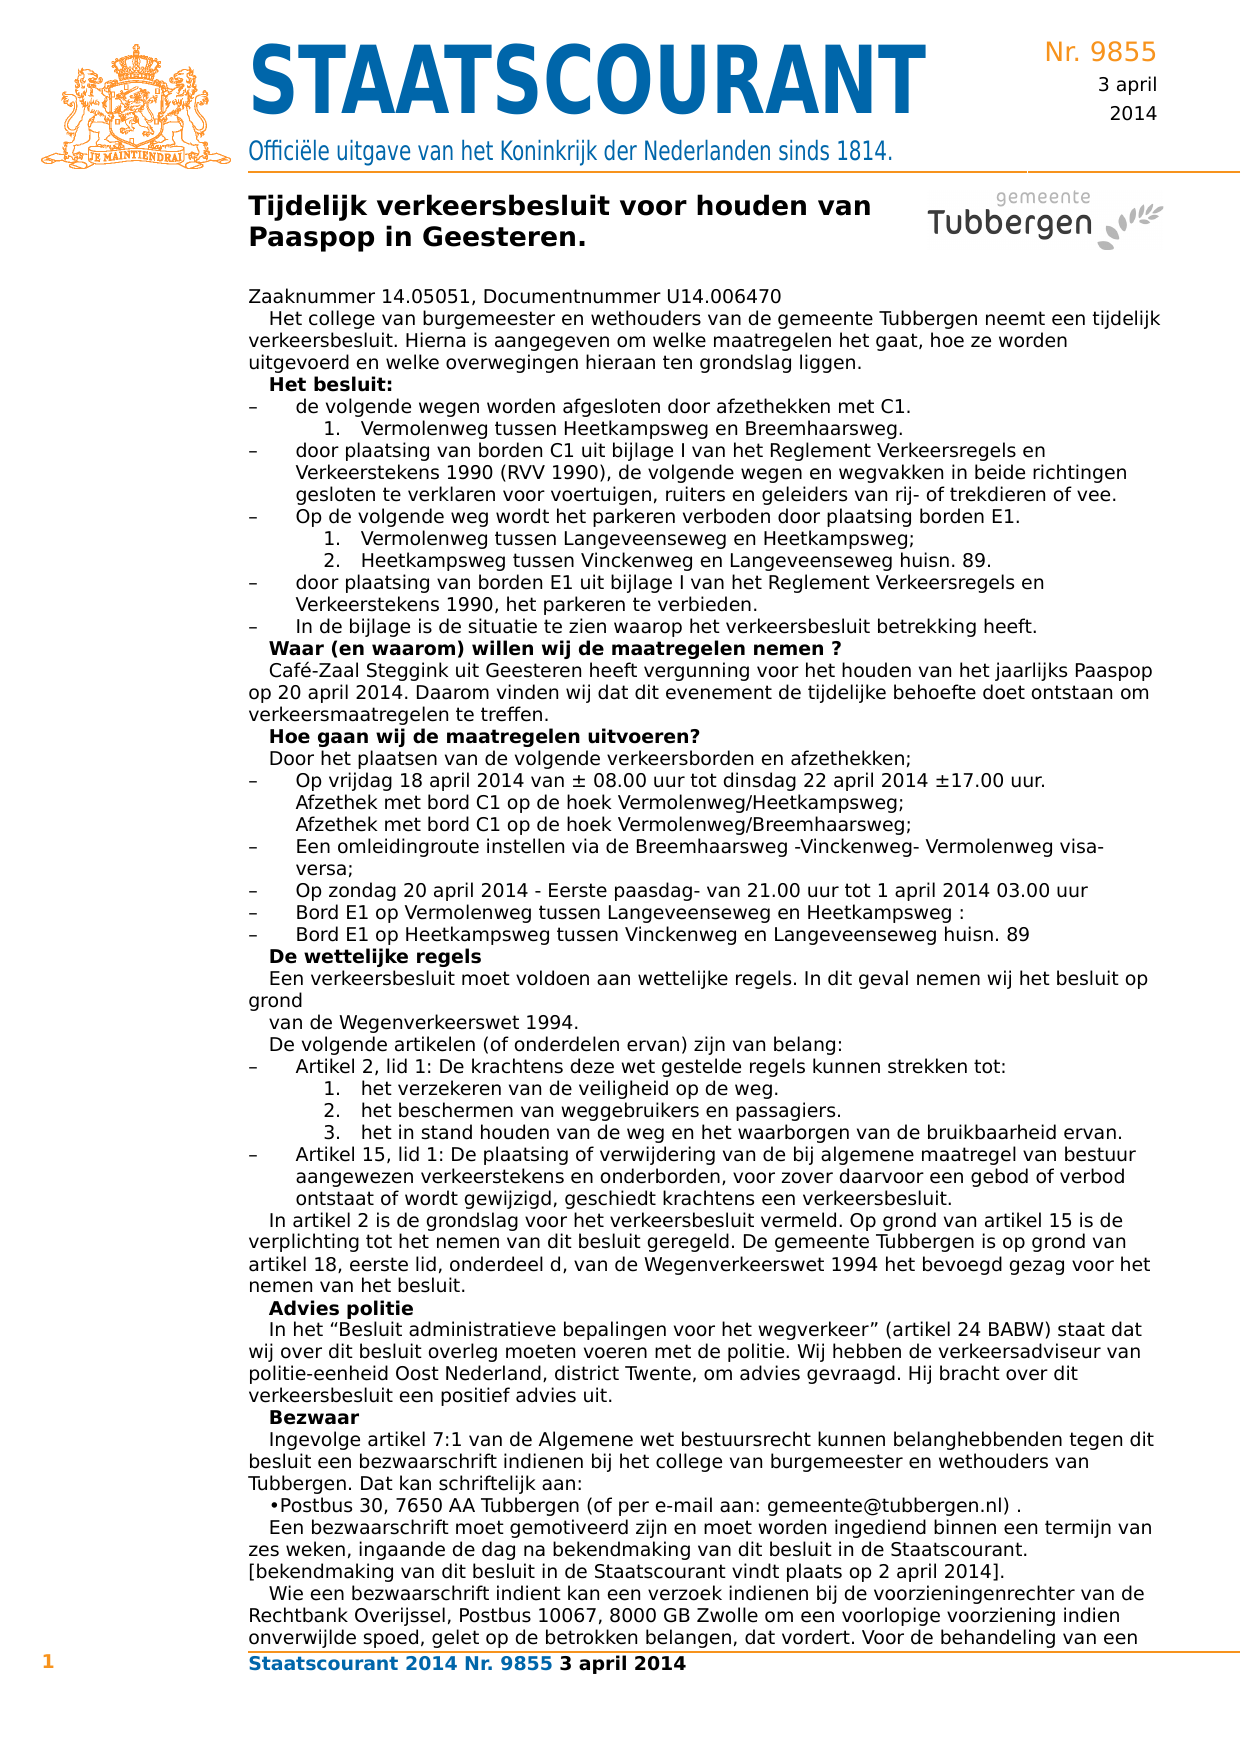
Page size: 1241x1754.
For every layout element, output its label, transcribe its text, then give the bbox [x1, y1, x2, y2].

text van de Wegenverkeerswet 1994. [248, 1012, 1163, 1034]
text In artikel 2 is de grondslag voor het verkeersbesluit vermeld. Op grond van artikel 15 is de verplichting tot het nemen van dit besluit geregeld. De gemeente Tubbergen is op grond van artikel 18, eerste lid, onderdeel d, van de Wegenverkeerswet 1994 het bevoegd gezag voor het nemen van het besluit. [248, 1209, 1163, 1297]
list het verzekeren van de veiligheid op de weg. [323, 1078, 1163, 1099]
text Een bezwaarschrift moet gemotiveerd zijn en moet worden ingediend binnen een termijn van zes weken, ingaande de dag na bekendmaking van dit besluit in de Staatscourant. [bekendmaking van dit besluit in de Staatscourant vindt plaats op 2 april 2014]. [248, 1517, 1163, 1583]
text Café-Zaal Steggink uit Geesteren heeft vergunning voor het houden van het jaarlijks Paaspop op 20 april 2014. Daarom vinden wij dat dit evenement de tijdelijke behoefte doet ontstaan om verkeersmaatregelen te treffen. [248, 660, 1163, 726]
list Op zondag 20 april 2014 - Eerste paasdag- van 21.00 uur tot 1 april 2014 03.00 uur [248, 880, 1163, 902]
list Afzethek met bord C1 op de hoek Vermolenweg/Breemhaarsweg; [248, 814, 1163, 836]
text Ingevolge artikel 7:1 van de Algemene wet bestuursrecht kunnen belanghebbenden tegen dit besluit een bezwaarschrift indienen bij het college van burgemeester en wethouders van Tubbergen. Dat kan schriftelijk aan: [248, 1429, 1163, 1495]
picture [41, 44, 231, 169]
list Op de volgende weg wordt het parkeren verboden door plaatsing borden E1. [248, 506, 1163, 528]
list Artikel 2, lid 1: De krachtens deze wet gestelde regels kunnen strekken tot: [248, 1056, 1163, 1078]
subtitle Tijdelijk verkeersbesluit voor houden van Paaspop in Geesteren. [248, 191, 1163, 253]
list de volgende wegen worden afgesloten door afzethekken met C1. [248, 396, 1163, 418]
list het in stand houden van de weg en het waarborgen van de bruikbaarheid ervan. [323, 1122, 1163, 1143]
text Het college van burgemeester en wethouders van de gemeente Tubbergen neemt een tijdelijk verkeersbesluit. Hierna is aangegeven om welke maatregelen het gaat, hoe ze worden uitgevoerd en welke overwegingen hieraan ten grondslag liggen. [248, 308, 1163, 374]
text Zaaknummer 14.05051, Documentnummer U14.006470 [248, 286, 1163, 308]
list Artikel 15, lid 1: De plaatsing of verwijdering van de bij algemene maatregel van bestuur aangewezen verkeerstekens en onderborden, voor zover daarvoor een gebod of verbod ontstaat of wordt gewijzigd, geschiedt krachtens een verkeersbesluit. [248, 1143, 1163, 1209]
list Afzethek met bord C1 op de hoek Vermolenweg/Heetkampsweg; [248, 792, 1163, 814]
list door plaatsing van borden E1 uit bijlage I van het Reglement Verkeersregels en Verkeerstekens 1990, het parkeren te verbieden. [248, 572, 1163, 616]
list Vermolenweg tussen Heetkampsweg en Breemhaarsweg. [323, 418, 1163, 440]
list Een omleidingroute instellen via de Breemhaarsweg -Vinckenweg- Vermolenweg visa- versa; [248, 836, 1163, 880]
text •Postbus 30, 7650 AA Tubbergen (of per e-mail aan: gemeente@tubbergen.nl) . [248, 1495, 1163, 1517]
text Een verkeersbesluit moet voldoen aan wettelijke regels. In dit geval nemen wij het besluit op grond [248, 968, 1163, 1012]
text De volgende artikelen (of onderdelen ervan) zijn van belang: [248, 1034, 1163, 1056]
list het beschermen van weggebruikers en passagiers. [323, 1099, 1163, 1122]
text Wie een bezwaarschrift indient kan een verzoek indienen bij de voorzieningenrechter van de Rechtbank Overijssel, Postbus 10067, 8000 GB Zwolle om een voorlopige voorziening indien onverwijlde spoed, gelet op de betrokken belangen, dat vordert. Voor de behandeling van een [248, 1583, 1163, 1649]
list Vermolenweg tussen Langeveenseweg en Heetkampsweg; [323, 528, 1163, 550]
list door plaatsing van borden C1 uit bijlage I van het Reglement Verkeersregels en Verkeerstekens 1990 (RVV 1990), de volgende wegen en wegvakken in beide richtingen gesloten te verklaren voor voertuigen, ruiters en geleiders van rij- of trekdieren of vee. [248, 440, 1163, 506]
list In de bijlage is de situatie te zien waarop het verkeersbesluit betrekking heeft. [248, 616, 1163, 638]
list Bord E1 op Heetkampsweg tussen Vinckenweg en Langeveenseweg huisn. 89 [248, 924, 1163, 946]
text In het “Besluit administratieve bepalingen voor het wegverkeer” (artikel 24 BABW) staat dat wij over dit besluit overleg moeten voeren met de politie. Wij hebben de verkeersadviseur van politie-eenheid Oost Nederland, district Twente, om advies gevraagd. Hij bracht over dit verkeersbesluit een positief advies uit. [248, 1319, 1163, 1407]
list Bord E1 op Vermolenweg tussen Langeveenseweg en Heetkampsweg : [248, 902, 1163, 924]
text Advies politie [248, 1297, 1163, 1319]
list Op vrijdag 18 april 2014 van ± 08.00 uur tot dinsdag 22 april 2014 ±17.00 uur. [248, 770, 1163, 792]
text De wettelijke regels [248, 946, 1163, 968]
text Hoe gaan wij de maatregelen uitvoeren? [248, 726, 1163, 748]
text Het besluit: [248, 374, 1163, 396]
text Waar (en waarom) willen wij de maatregelen nemen ? [248, 638, 1163, 660]
text Door het plaatsen van de volgende verkeersborden en afzethekken; [248, 748, 1163, 770]
text Bezwaar [248, 1407, 1163, 1429]
list Heetkampsweg tussen Vinckenweg en Langeveenseweg huisn. 89. [323, 550, 1163, 572]
picture [927, 190, 1164, 250]
